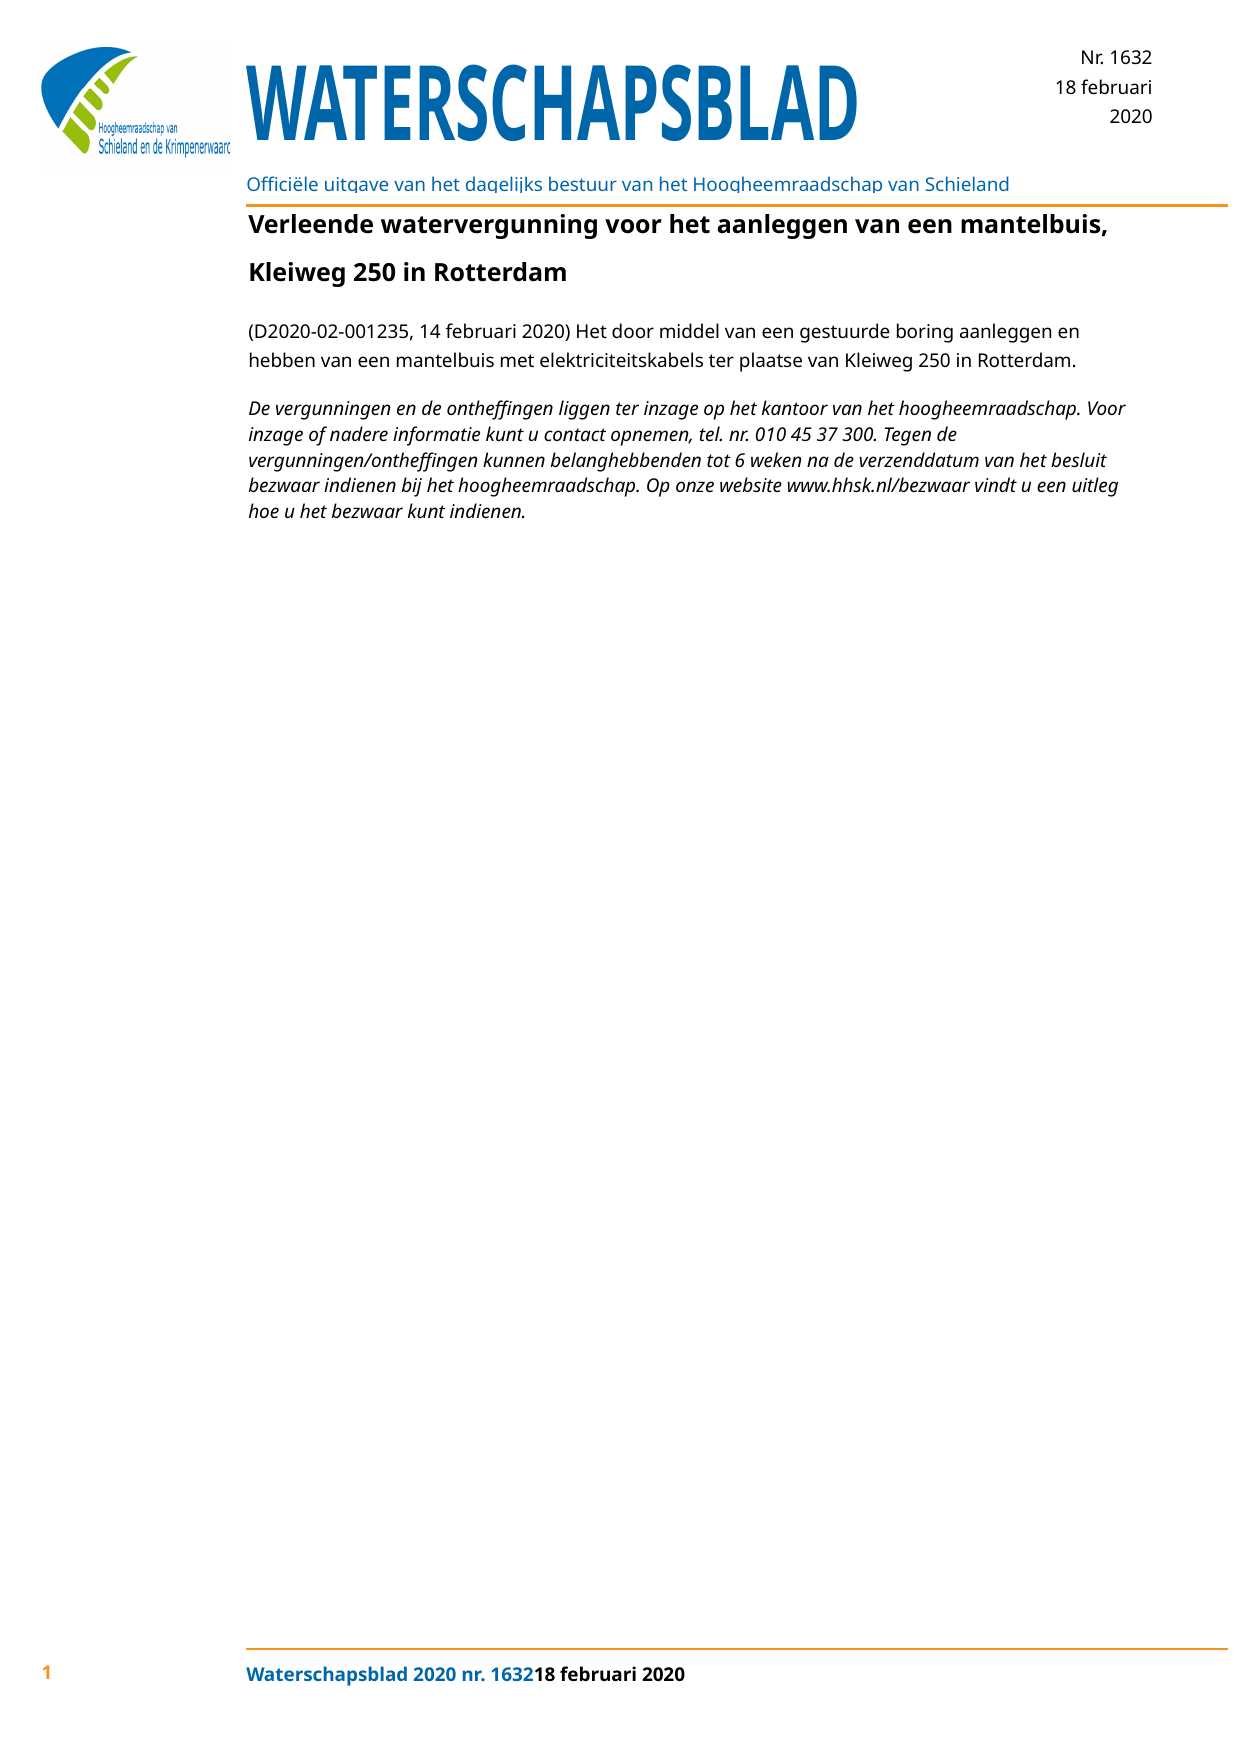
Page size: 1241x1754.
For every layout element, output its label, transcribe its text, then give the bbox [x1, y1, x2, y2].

text De vergunningen en de ontheffingen liggen ter inzage op het kantoor van het hoogheemraadschap. Voor inzage of nadere informatie kunt u contact opnemen, tel. nr. 010 45 37 300. Tegen de vergunningen/ontheffingen kunnen belanghebbenden tot 6 weken na de verzenddatum van het besluit bezwaar indienen bij het hoogheemraadschap. Op onze website www.hhsk.nl/bezwaar vindt u een uitleg hoe u het bezwaar kunt indienen. [248, 395, 1152, 524]
text Verleende watervergunning voor het aanleggen van een mantelbuis, Kleiweg 250 in Rotterdam [248, 207, 1152, 288]
text (D2020-02-001235, 14 februari 2020) Het door middel van een gestuurde boring aanleggen en hebben van een mantelbuis met elektriciteitskabels ter plaatse van Kleiweg 250 in Rotterdam. [248, 318, 1152, 373]
picture [41, 47, 231, 172]
